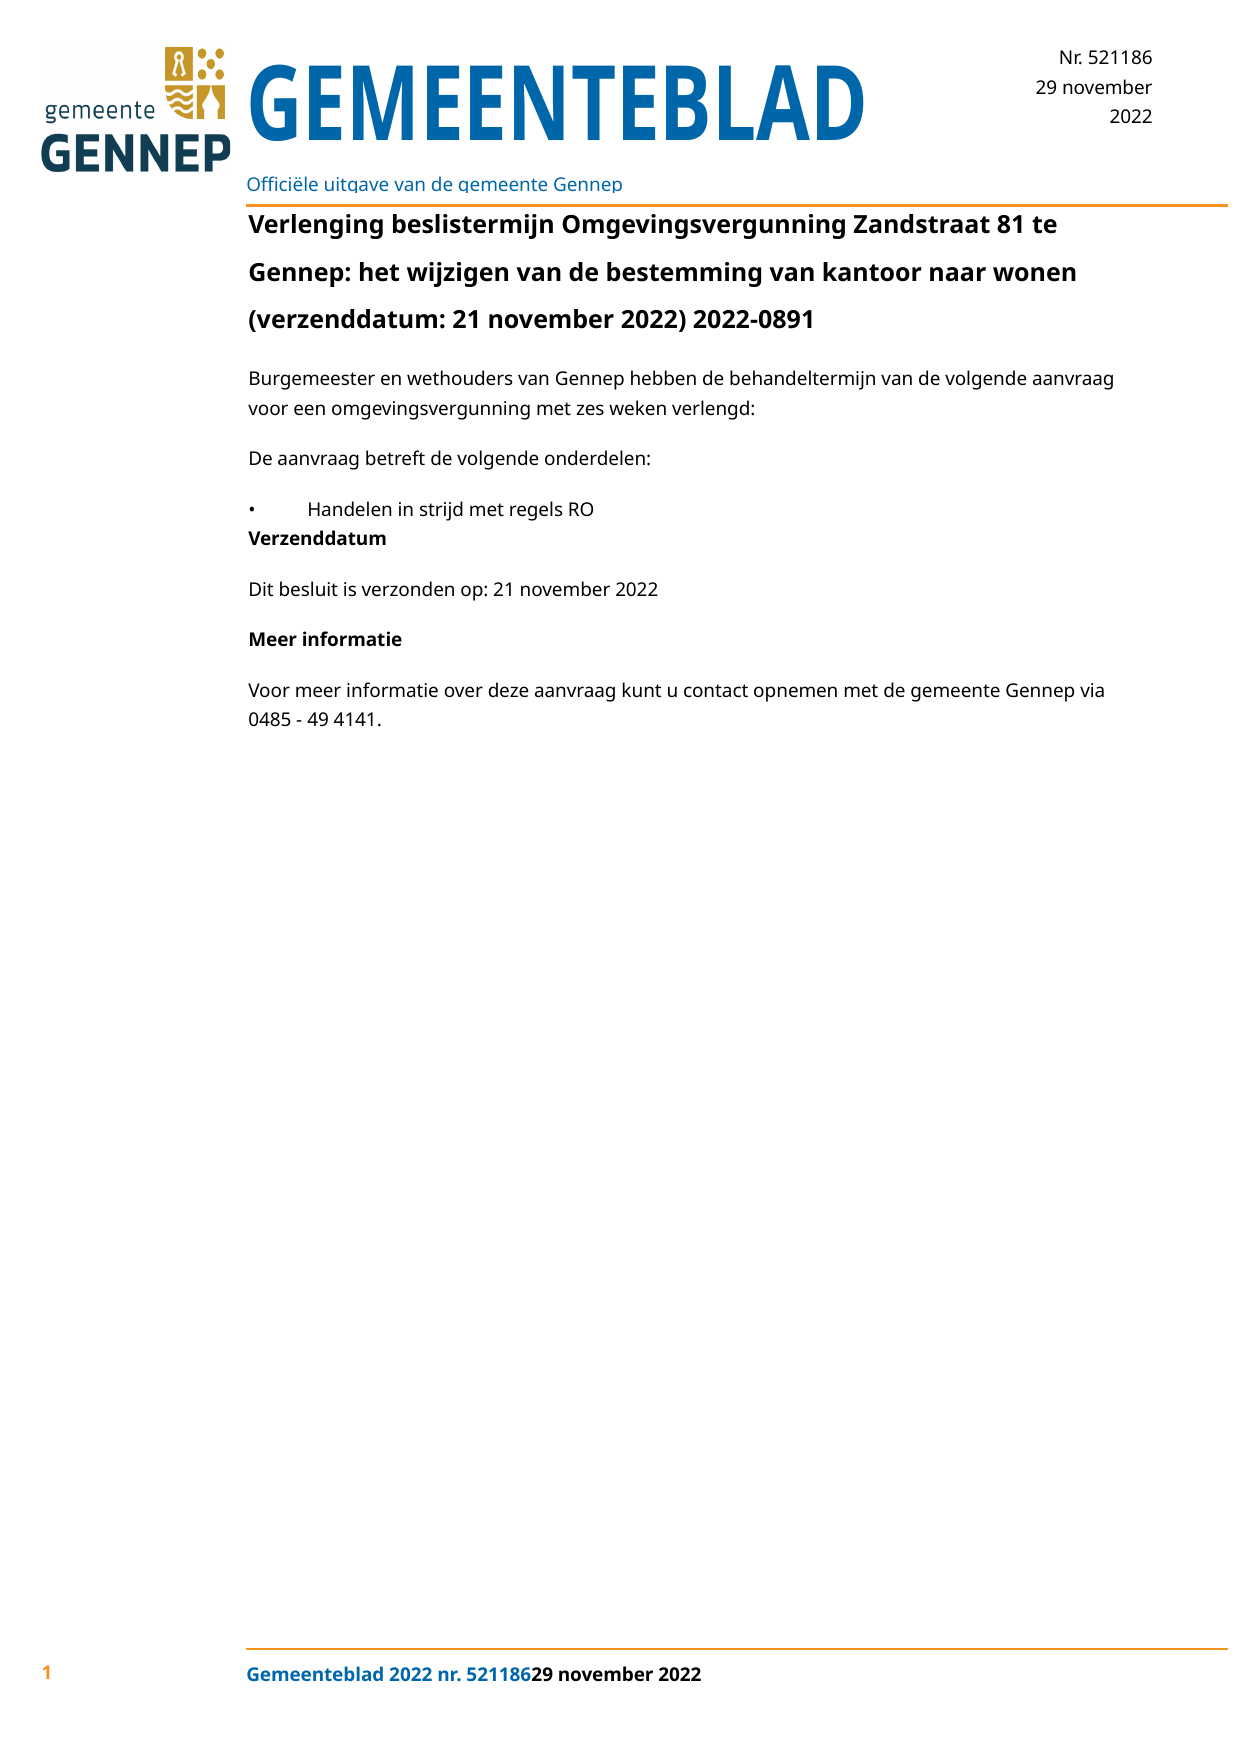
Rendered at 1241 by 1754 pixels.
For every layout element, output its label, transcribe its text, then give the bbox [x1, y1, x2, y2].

text De aanvraag betreft de volgende onderdelen: [248, 446, 1152, 471]
text Burgemeester en wethouders van Gennep hebben de behandeltermijn van de volgende aanvraag voor een omgevingsvergunning met zes weken verlengd: [248, 366, 1152, 421]
picture [41, 47, 231, 172]
text Verzenddatum [248, 526, 1152, 551]
text Voor meer informatie over deze aanvraag kunt u contact opnemen met de gemeente Gennep via 0485 - 49 4141. [248, 677, 1152, 732]
list Handelen in strijd met regels RO [248, 496, 1152, 522]
text Verlenging beslistermijn Omgevingsvergunning Zandstraat 81 te Gennep: het wijzigen van de bestemming van kantoor naar wonen (verzenddatum: 21 november 2022) 2022-0891 [248, 207, 1152, 336]
text Meer informatie [248, 626, 1152, 652]
text Dit besluit is verzonden op: 21 november 2022 [248, 576, 1152, 602]
